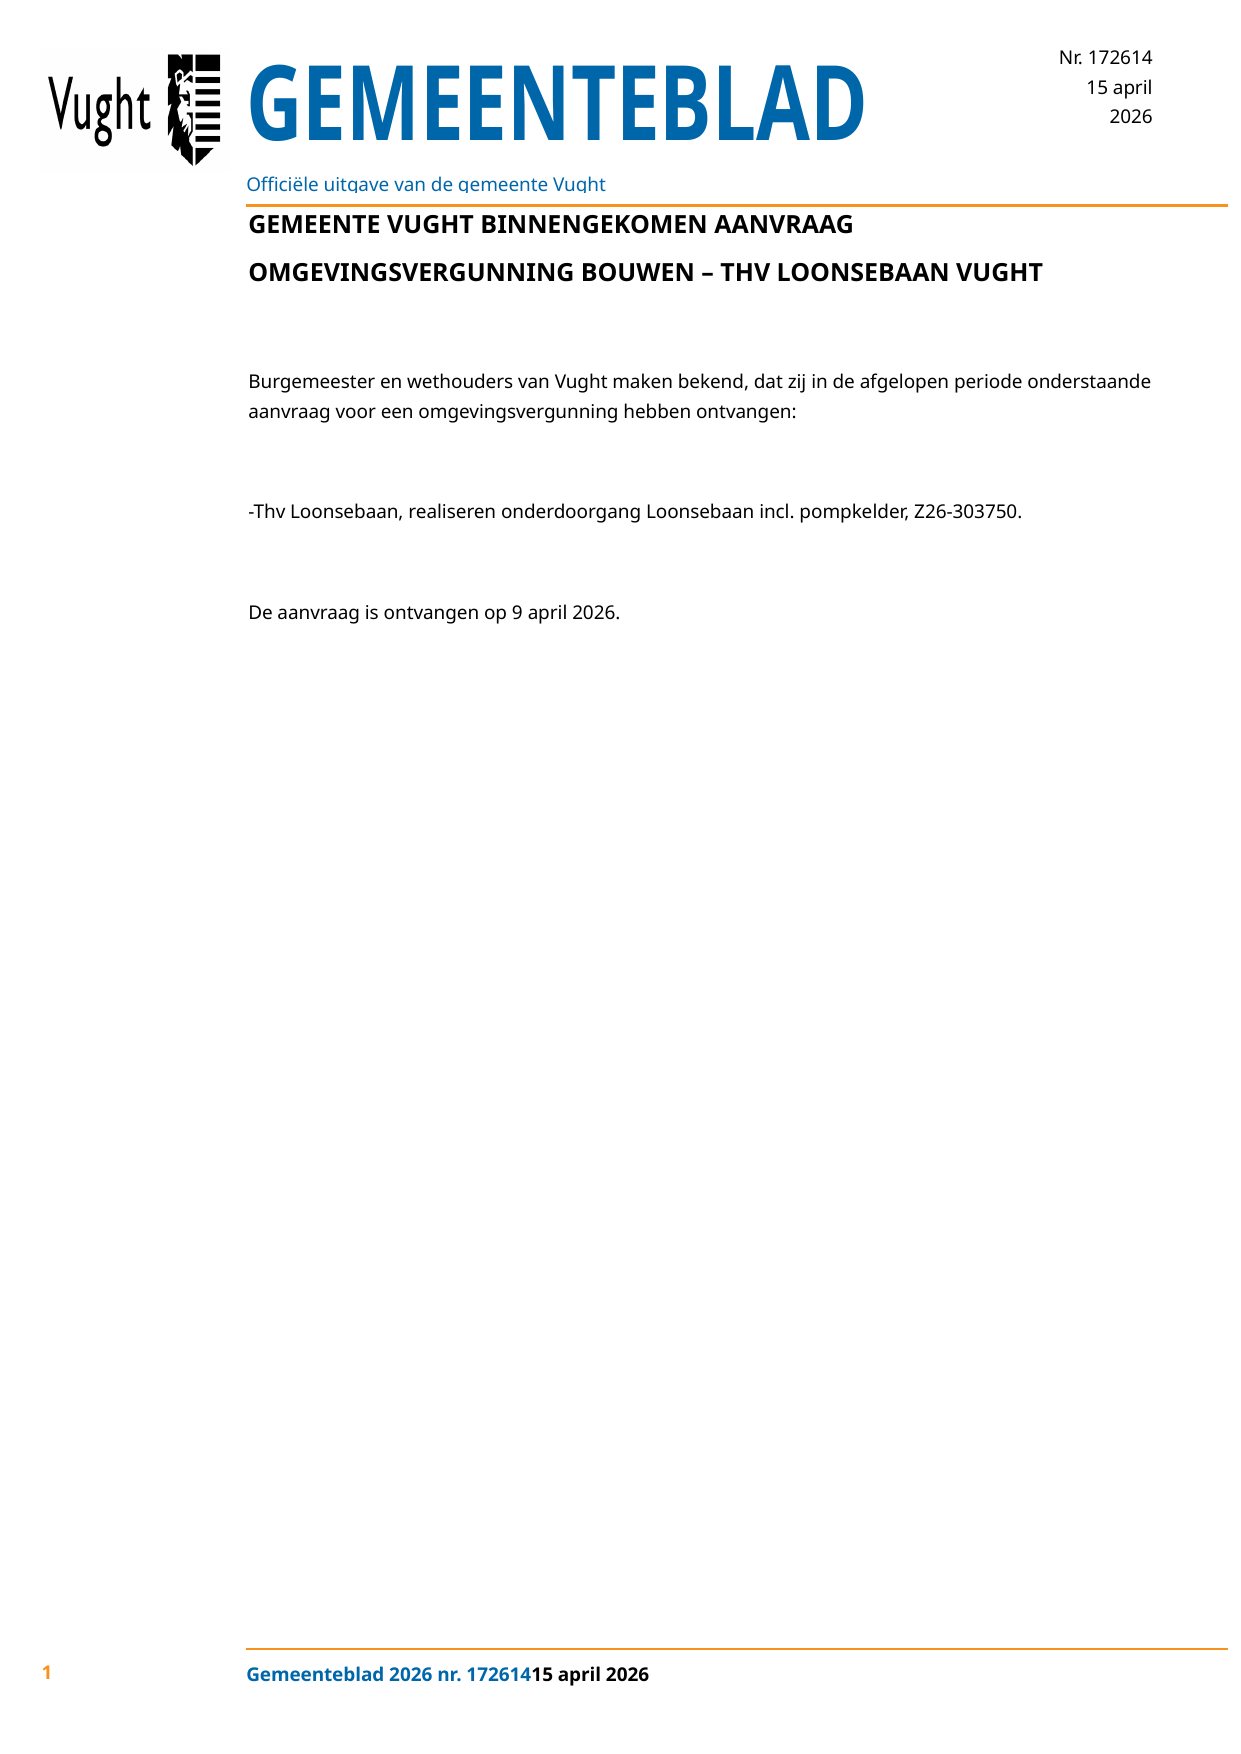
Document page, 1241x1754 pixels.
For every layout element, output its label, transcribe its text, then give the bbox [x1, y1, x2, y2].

text GEMEENTE VUGHT BINNENGEKOMEN AANVRAAG OMGEVINGSVERGUNNING BOUWEN – THV LOONSEBAAN VUGHT [248, 207, 1152, 288]
text -Thv Loonsebaan, realiseren onderdoorgang Loonsebaan incl. pompkelder, Z26-303750. [248, 499, 1152, 524]
text Burgemeester en wethouders van Vught maken bekend, dat zij in de afgelopen periode onderstaande aanvraag voor een omgevingsvergunning hebben ontvangen: [248, 368, 1152, 424]
picture [41, 47, 231, 172]
text De aanvraag is ontvangen op 9 april 2026. [248, 599, 1152, 625]
